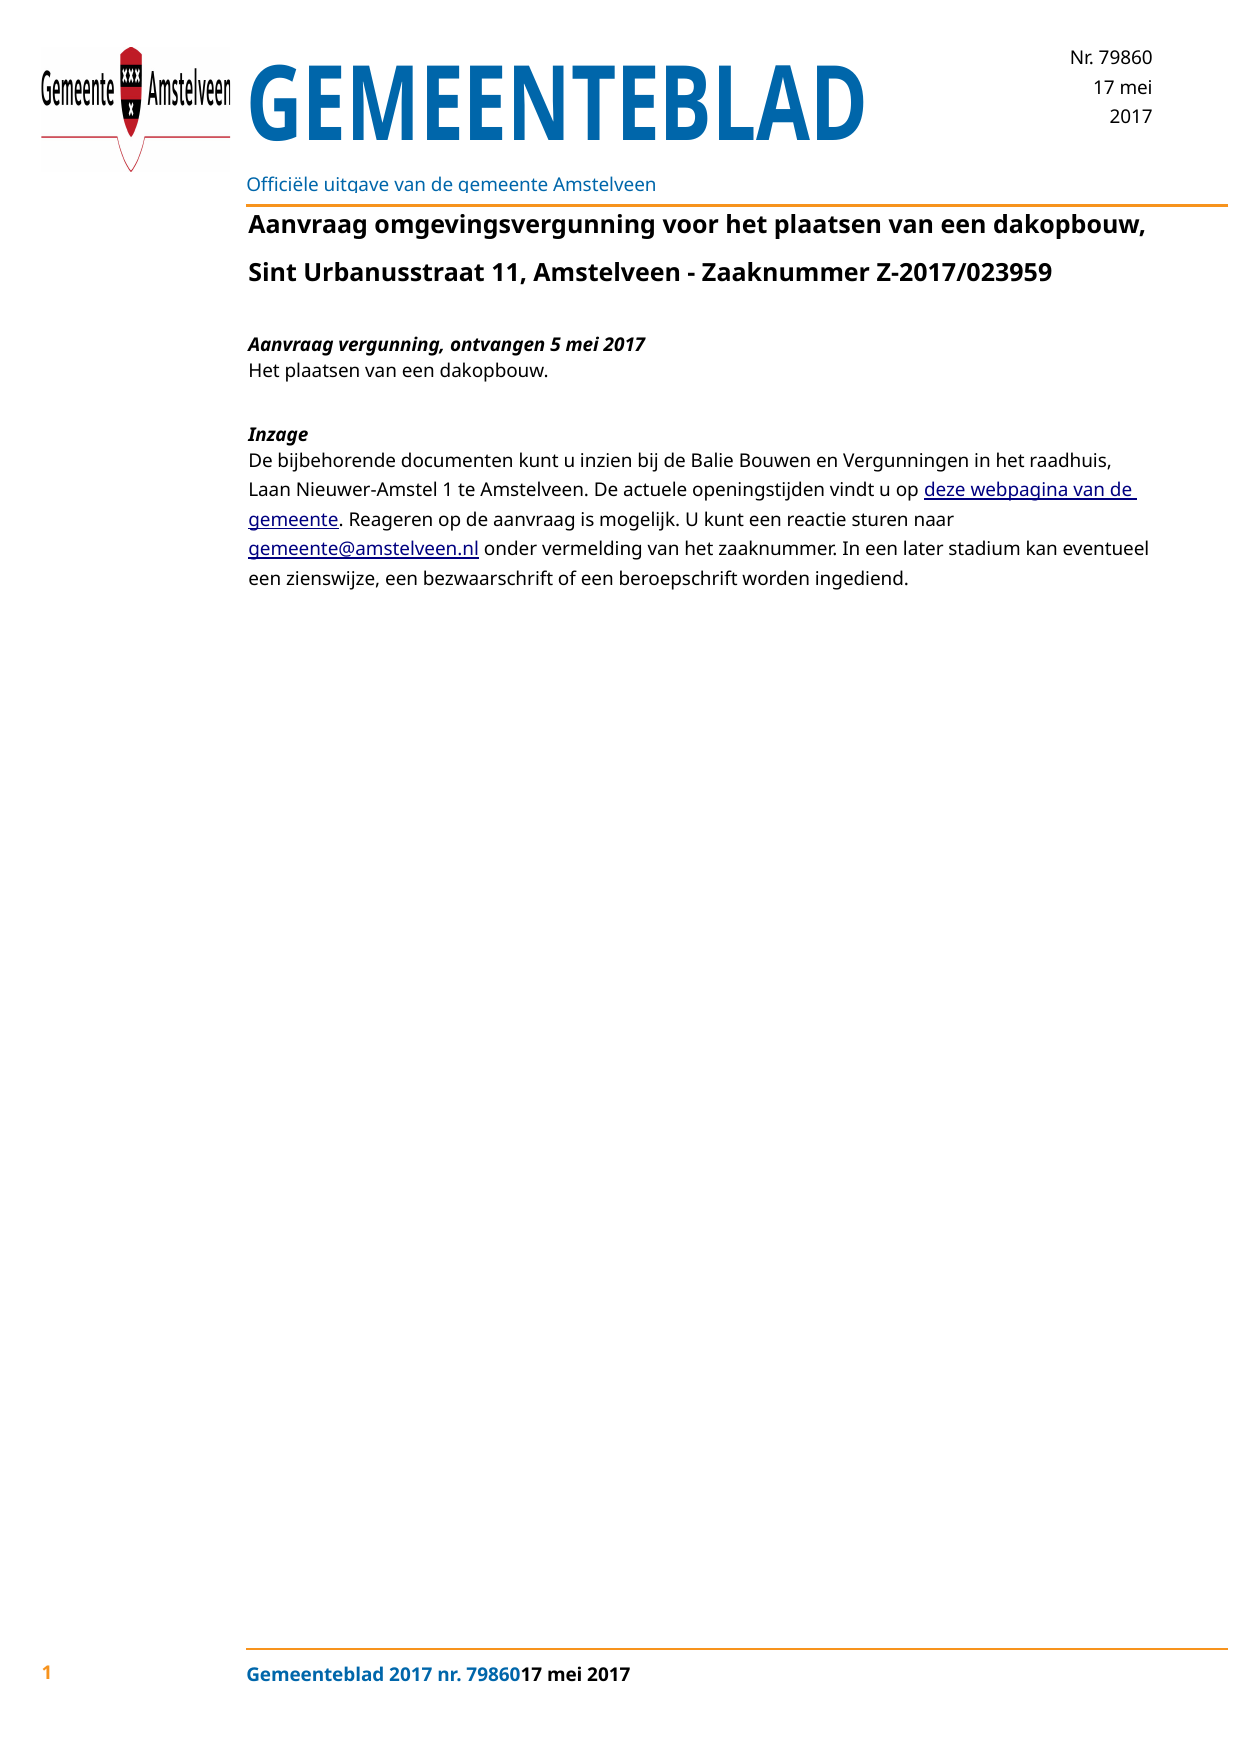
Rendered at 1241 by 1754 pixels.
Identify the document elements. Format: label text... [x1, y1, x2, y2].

text Inzage [248, 421, 1152, 447]
text Het plaatsen van een dakopbouw. [248, 357, 1152, 383]
text Aanvraag omgevingsvergunning voor het plaatsen van een dakopbouw, Sint Urbanusstraat 11, Amstelveen - Zaaknummer Z-2017/023959 [248, 207, 1152, 288]
text Aanvraag vergunning, ontvangen 5 mei 2017 [248, 331, 1152, 357]
picture [41, 47, 231, 172]
text De bijbehorende documenten kunt u inzien bij de Balie Bouwen en Vergunningen in het raadhuis, Laan Nieuwer-Amstel 1 te Amstelveen. De actuele openingstijden vindt u op deze webpagina van de gemeente. Reageren op de aanvraag is mogelijk. U kunt een reactie sturen naar gemeente@amstelveen.nl onder vermelding van het zaaknummer. In een later stadium kan eventueel een zienswijze, een bezwaarschrift of een beroepschrift worden ingediend. [248, 447, 1152, 591]
